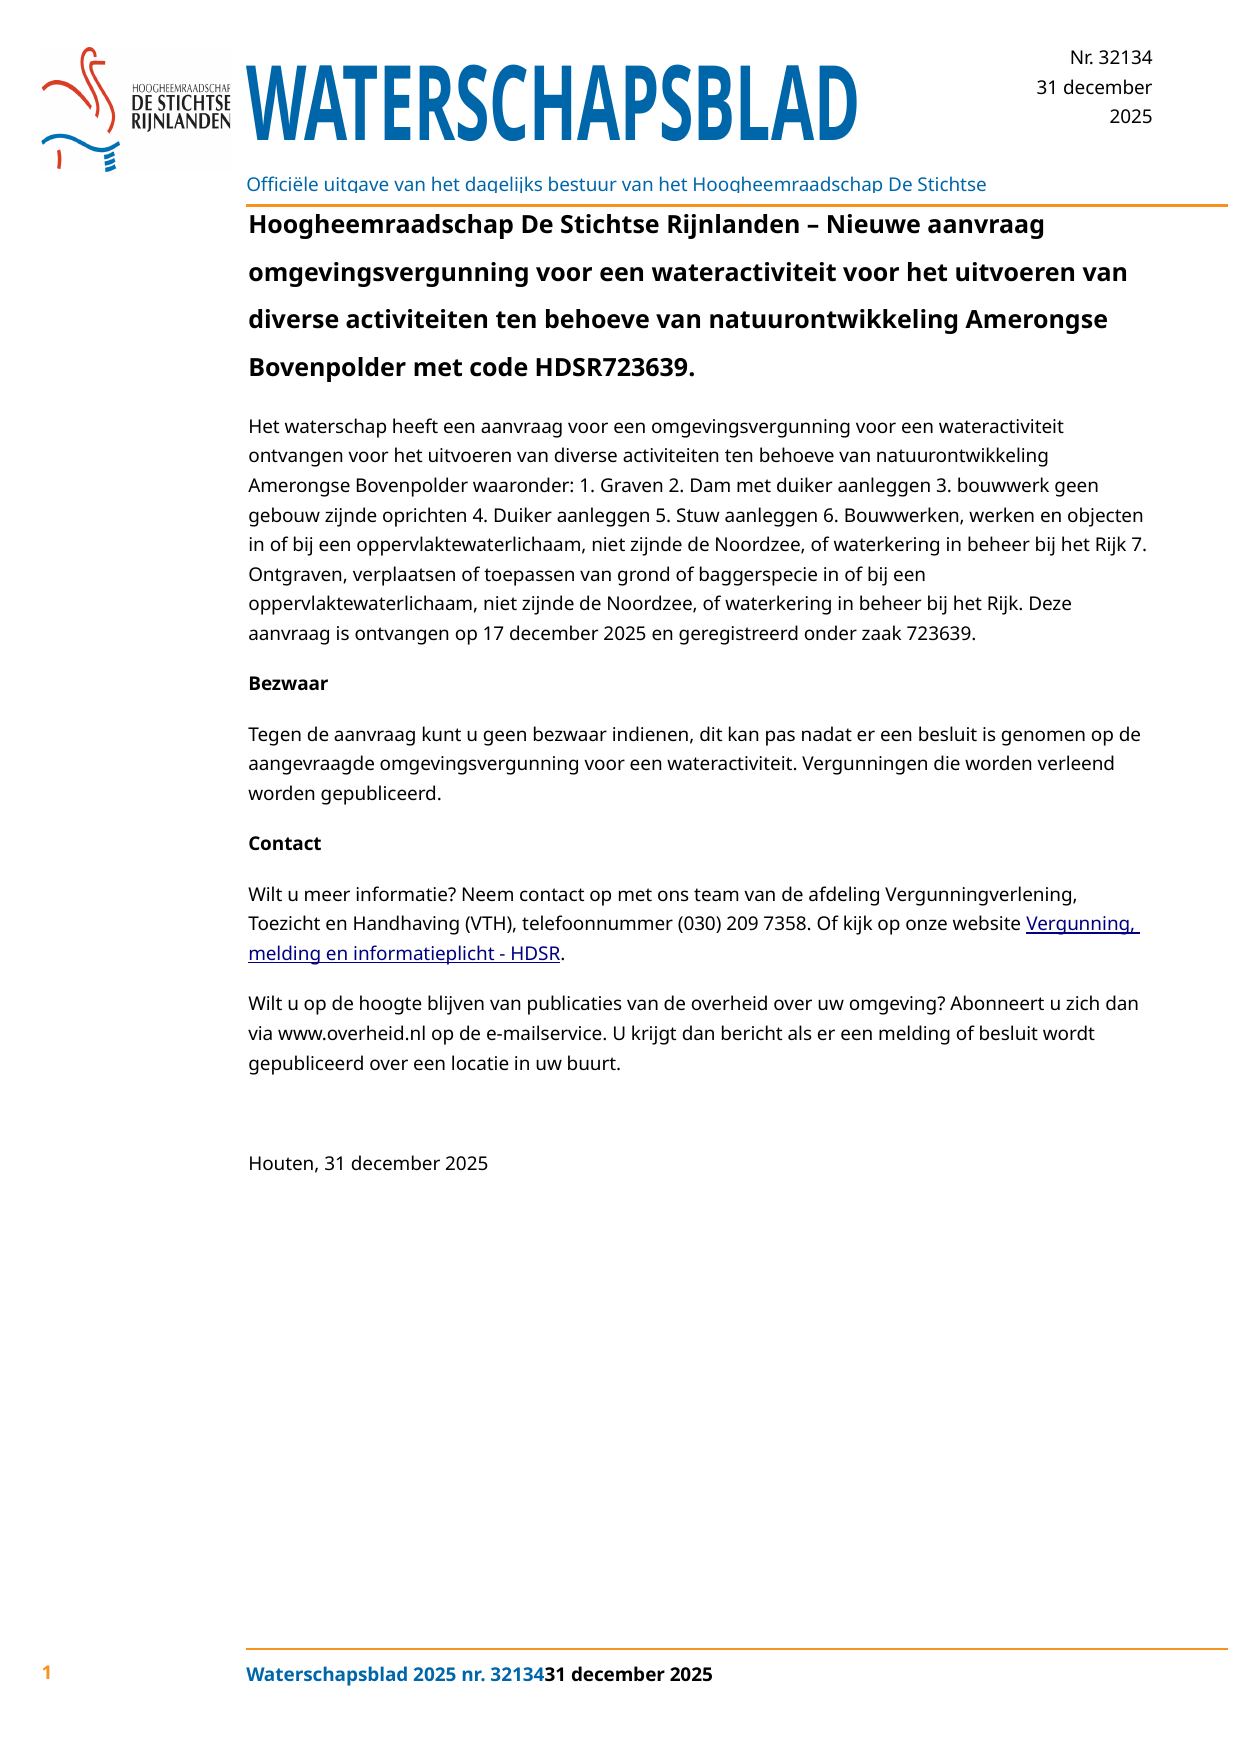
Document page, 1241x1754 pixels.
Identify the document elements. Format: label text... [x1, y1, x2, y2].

text Wilt u op de hoogte blijven van publicaties van de overheid over uw omgeving? Abonneert u zich dan via www.overheid.nl op de e-mailservice. U krijgt dan bericht als er een melding of besluit wordt gepubliceerd over een locatie in uw buurt. [248, 991, 1152, 1076]
text Contact [248, 831, 1152, 856]
text Tegen de aanvraag kunt u geen bezwaar indienen, dit kan pas nadat er een besluit is genomen op de aangevraagde omgevingsvergunning voor een wateractiviteit. Vergunningen die worden verleend worden gepubliceerd. [248, 721, 1152, 806]
text Wilt u meer informatie? Neem contact op met ons team van de afdeling Vergunningverlening, Toezicht en Handhaving (VTH), telefoonnummer (030) 209 7358. Of kijk op onze website Vergunning, melding en informatieplicht - HDSR. [248, 881, 1152, 966]
text Hoogheemraadschap De Stichtse Rijnlanden – Nieuwe aanvraag omgevingsvergunning voor een wateractiviteit voor het uitvoeren van diverse activiteiten ten behoeve van natuurontwikkeling Amerongse Bovenpolder met code HDSR723639. [248, 207, 1152, 384]
text Houten, 31 december 2025 [248, 1151, 1152, 1176]
text Bezwaar [248, 671, 1152, 696]
picture [41, 47, 231, 172]
text Het waterschap heeft een aanvraag voor een omgevingsvergunning voor een wateractiviteit ontvangen voor het uitvoeren van diverse activiteiten ten behoeve van natuurontwikkeling Amerongse Bovenpolder waaronder: 1. Graven 2. Dam met duiker aanleggen 3. bouwwerk geen gebouw zijnde oprichten 4. Duiker aanleggen 5. Stuw aanleggen 6. Bouwwerken, werken en objecten in of bij een oppervlaktewaterlichaam, niet zijnde de Noordzee, of waterkering in beheer bij het Rijk 7. Ontgraven, verplaatsen of toepassen van grond of baggerspecie in of bij een oppervlaktewaterlichaam, niet zijnde de Noordzee, of waterkering in beheer bij het Rijk. Deze aanvraag is ontvangen op 17 december 2025 en geregistreerd onder zaak 723639. [248, 413, 1152, 646]
